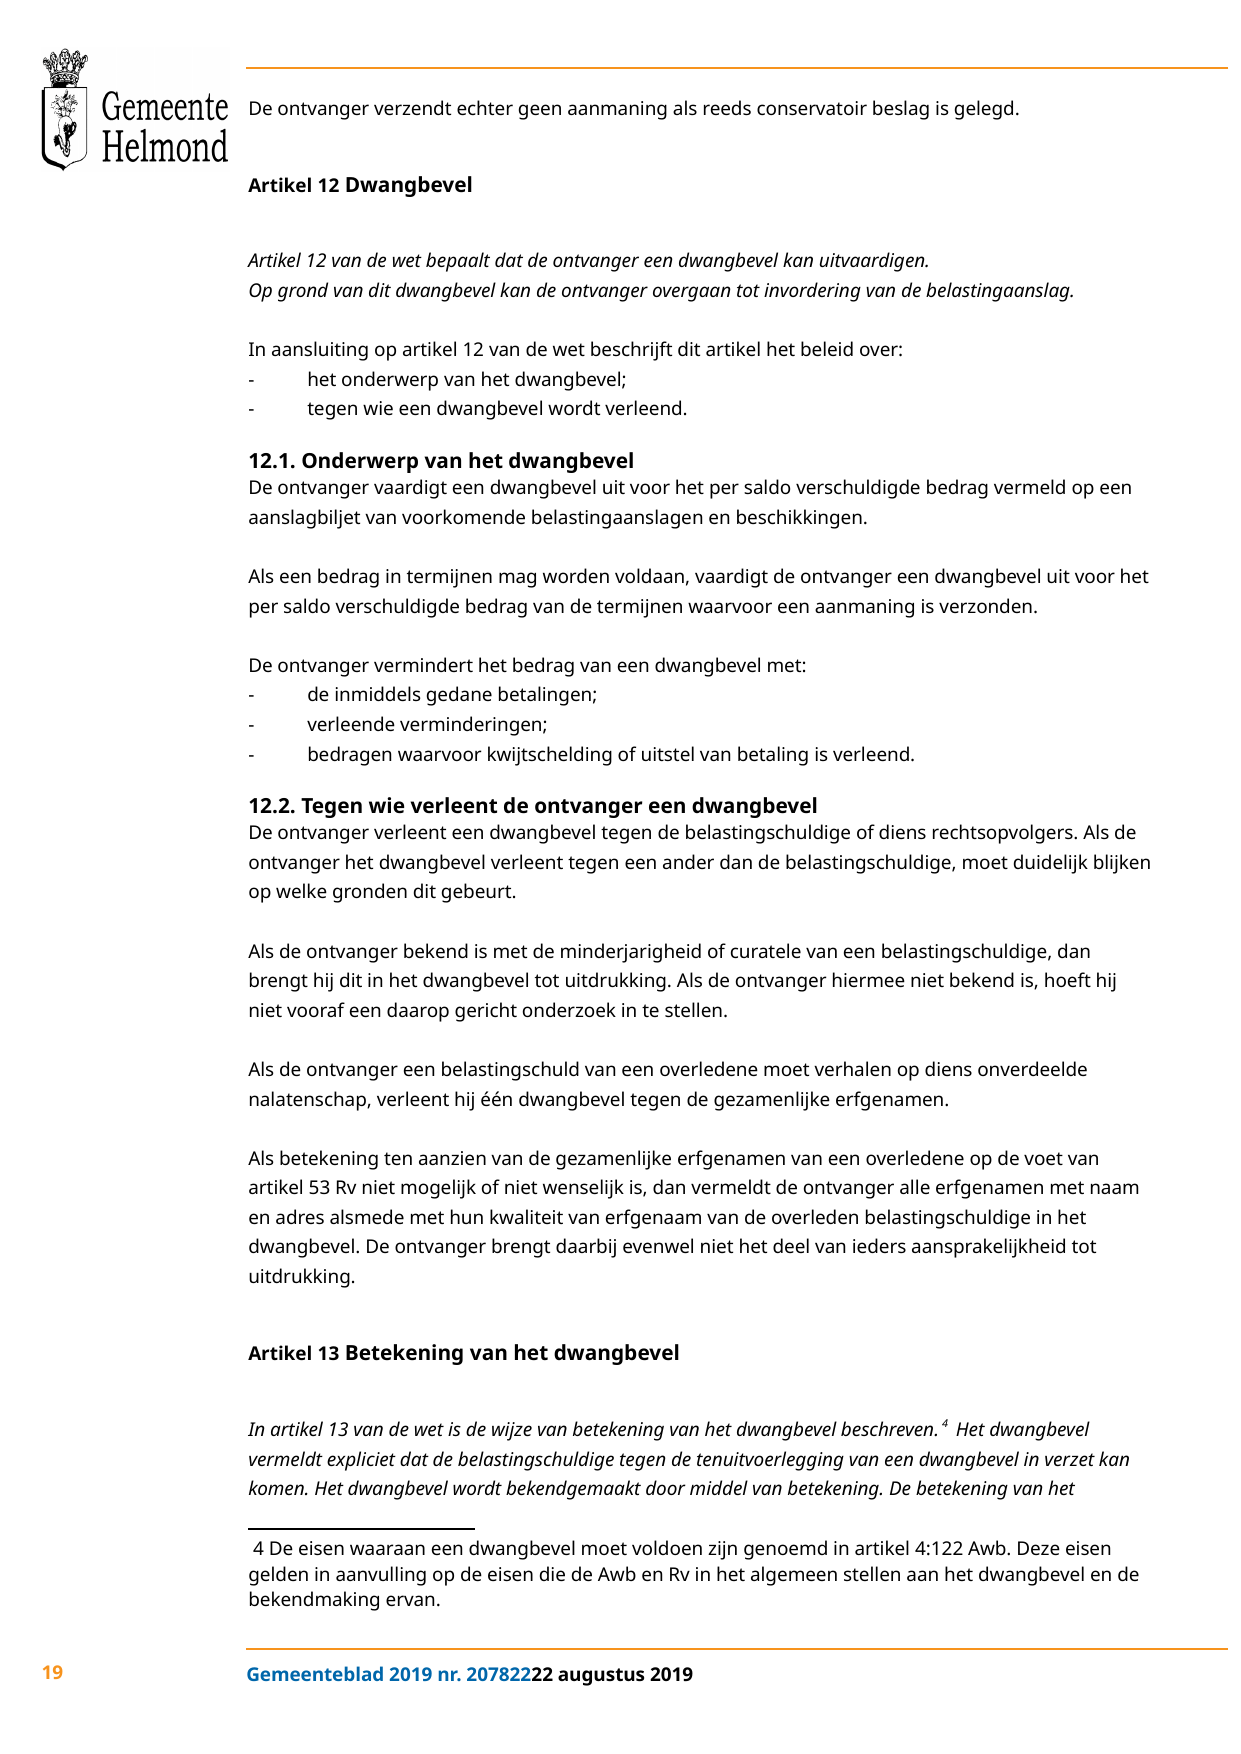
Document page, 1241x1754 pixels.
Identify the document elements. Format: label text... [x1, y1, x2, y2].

text Artikel 13 Betekening van het dwangbevel [248, 1338, 1152, 1367]
list verleende verminderingen; [248, 711, 1152, 737]
text 12.1. Onderwerp van het dwangbevel [248, 446, 1152, 474]
text De ontvanger verleent een dwangbevel tegen de belastingschuldige of diens rechtsopvolgers. Als de ontvanger het dwangbevel verleent tegen een ander dan de belastingschuldige, moet duidelijk blijken op welke gronden dit gebeurt. [248, 819, 1152, 904]
picture [41, 47, 231, 172]
text 12.2. Tegen wie verleent de ontvanger een dwangbevel [248, 791, 1152, 819]
text Artikel 12 Dwangbevel [248, 170, 1152, 198]
text Op grond van dit dwangbevel kan de ontvanger overgaan tot invordering van de belastingaanslag. [248, 277, 1152, 303]
list bedragen waarvoor kwijtschelding of uitstel van betaling is verleend. [248, 741, 1152, 766]
text Als de ontvanger bekend is met de minderjarigheid of curatele van een belastingschuldige, dan brengt hij dit in het dwangbevel tot uitdrukking. Als de ontvanger hiermee niet bekend is, hoeft hij niet vooraf een daarop gericht onderzoek in te stellen. [248, 938, 1152, 1023]
text Als de ontvanger een belastingschuld van een overledene moet verhalen op diens onverdeelde nalatenschap, verleent hij één dwangbevel tegen de gezamenlijke erfgenamen. [248, 1056, 1152, 1112]
text Als betekening ten aanzien van de gezamenlijke erfgenamen van een overledene op de voet van artikel 53 Rv niet mogelijk of niet wenselijk is, dan vermeldt de ontvanger alle erfgenamen met naam en adres alsmede met hun kwaliteit van erfgenaam van de overleden belastingschuldige in het dwangbevel. De ontvanger brengt daarbij evenwel niet het deel van ieders aansprakelijkheid tot uitdrukking. [248, 1145, 1152, 1289]
text In aansluiting op artikel 12 van de wet beschrijft dit artikel het beleid over: [248, 336, 1152, 362]
list de inmiddels gedane betalingen; [248, 682, 1152, 707]
list tegen wie een dwangbevel wordt verleend. [248, 396, 1152, 421]
list het onderwerp van het dwangbevel; [248, 366, 1152, 392]
text In artikel 13 van de wet is de wijze van betekening van het dwangbevel beschreven. Het dwangbevel vermeldt expliciet dat de belastingschuldige tegen de tenuitvoerlegging van een dwangbevel in verzet kan komen. Het dwangbevel wordt bekendgemaakt door middel van betekening. De betekening van het [248, 1416, 1152, 1501]
text Artikel 12 van de wet bepaalt dat de ontvanger een dwangbevel kan uitvaardigen. [248, 248, 1152, 273]
text De ontvanger vermindert het bedrag van een dwangbevel met: [248, 652, 1152, 678]
text De eisen waaraan een dwangbevel moet voldoen zijn genoemd in artikel 4:122 Awb. Deze eisen gelden in aanvulling op de eisen die de Awb en Rv in het algemeen stellen aan het dwangbevel en de bekendmaking ervan. [248, 1535, 1152, 1612]
text De ontvanger verzendt echter geen aanmaning als reeds conservatoir beslag is gelegd. [248, 95, 1152, 121]
text De ontvanger vaardigt een dwangbevel uit voor het per saldo verschuldigde bedrag vermeld op een aanslagbiljet van voorkomende belastingaanslagen en beschikkingen. [248, 474, 1152, 530]
text Als een bedrag in termijnen mag worden voldaan, vaardigt de ontvanger een dwangbevel uit voor het per saldo verschuldigde bedrag van de termijnen waarvoor een aanmaning is verzonden. [248, 563, 1152, 618]
